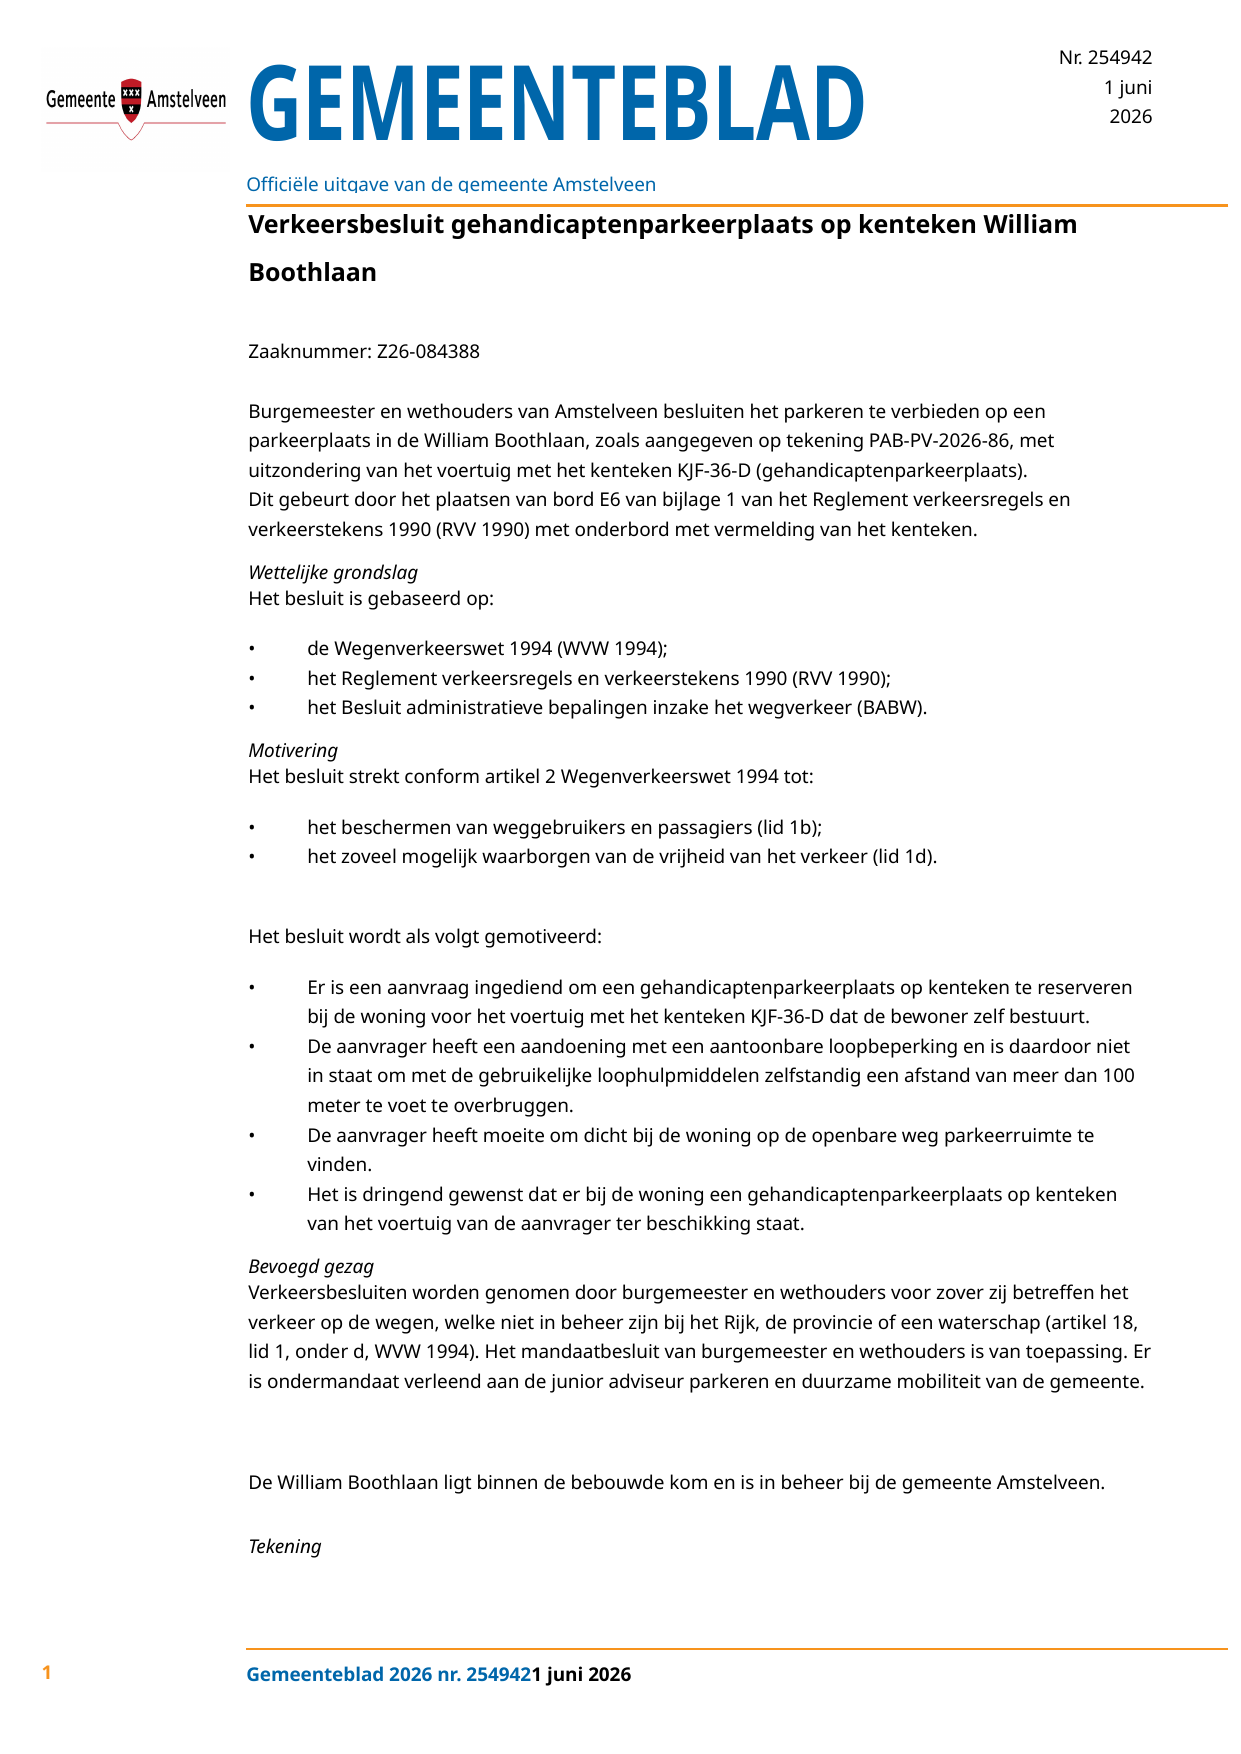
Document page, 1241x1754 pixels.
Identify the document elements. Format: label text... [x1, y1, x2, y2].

list het zoveel mogelijk waarborgen van de vrijheid van het verkeer (lid 1d). [248, 843, 1152, 869]
text Tekening [248, 1533, 1152, 1559]
text De William Boothlaan ligt binnen de bebouwde kom en is in beheer bij de gemeente Amstelveen. [248, 1469, 1152, 1495]
text Dit gebeurt door het plaatsen van bord E6 van bijlage 1 van het Reglement verkeersregels en verkeerstekens 1990 (RVV 1990) met onderbord met vermelding van het kenteken. [248, 487, 1152, 542]
text Motivering [248, 738, 1152, 763]
list Er is een aanvraag ingediend om een gehandicaptenparkeerplaats op kenteken te reserveren bij de woning voor het voertuig met het kenteken KJF-36-D dat de bewoner zelf bestuurt. [248, 974, 1152, 1029]
list het Reglement verkeersregels en verkeerstekens 1990 (RVV 1990); [248, 665, 1152, 691]
list het Besluit administratieve bepalingen inzake het wegverkeer (BABW). [248, 694, 1152, 720]
text Het besluit strekt conform artikel 2 Wegenverkeerswet 1994 tot: [248, 763, 1152, 789]
text Het besluit wordt als volgt gemotiveerd: [248, 923, 1152, 949]
text Wettelijke grondslag [248, 559, 1152, 585]
text Verkeersbesluiten worden genomen door burgemeester en wethouders voor zover zij betreffen het verkeer op de wegen, welke niet in beheer zijn bij het Rijk, de provincie of een waterschap (artikel 18, lid 1, onder d, WVW 1994). Het mandaatbesluit van burgemeester en wethouders is van toepassing. Er is ondermandaat verleend aan de junior adviseur parkeren en duurzame mobiliteit van de gemeente. [248, 1279, 1152, 1394]
text Verkeersbesluit gehandicaptenparkeerplaats op kenteken William Boothlaan [248, 207, 1152, 288]
text Zaaknummer: Z26-084388 [248, 339, 1152, 364]
text Het besluit is gebaseerd op: [248, 585, 1152, 611]
list De aanvrager heeft moeite om dicht bij de woning op de openbare weg parkeerruimte te vinden. [248, 1122, 1152, 1177]
picture [41, 47, 231, 172]
list De aanvrager heeft een aandoening met een aantoonbare loopbeperking en is daardoor niet in staat om met de gebruikelijke loophulpmiddelen zelfstandig een afstand van meer dan 100 meter te voet te overbruggen. [248, 1033, 1152, 1118]
list het beschermen van weggebruikers en passagiers (lid 1b); [248, 814, 1152, 839]
list de Wegenverkeerswet 1994 (WVW 1994); [248, 635, 1152, 661]
list Het is dringend gewenst dat er bij de woning een gehandicaptenparkeerplaats op kenteken van het voertuig van de aanvrager ter beschikking staat. [248, 1181, 1152, 1236]
text Bevoegd gezag [248, 1254, 1152, 1279]
text Burgemeester en wethouders van Amstelveen besluiten het parkeren te verbieden op een parkeerplaats in de William Boothlaan, zoals aangegeven op tekening PAB-PV-2026-86, met uitzondering van het voertuig met het kenteken KJF-36-D (gehandicaptenparkeerplaats). [248, 398, 1152, 483]
